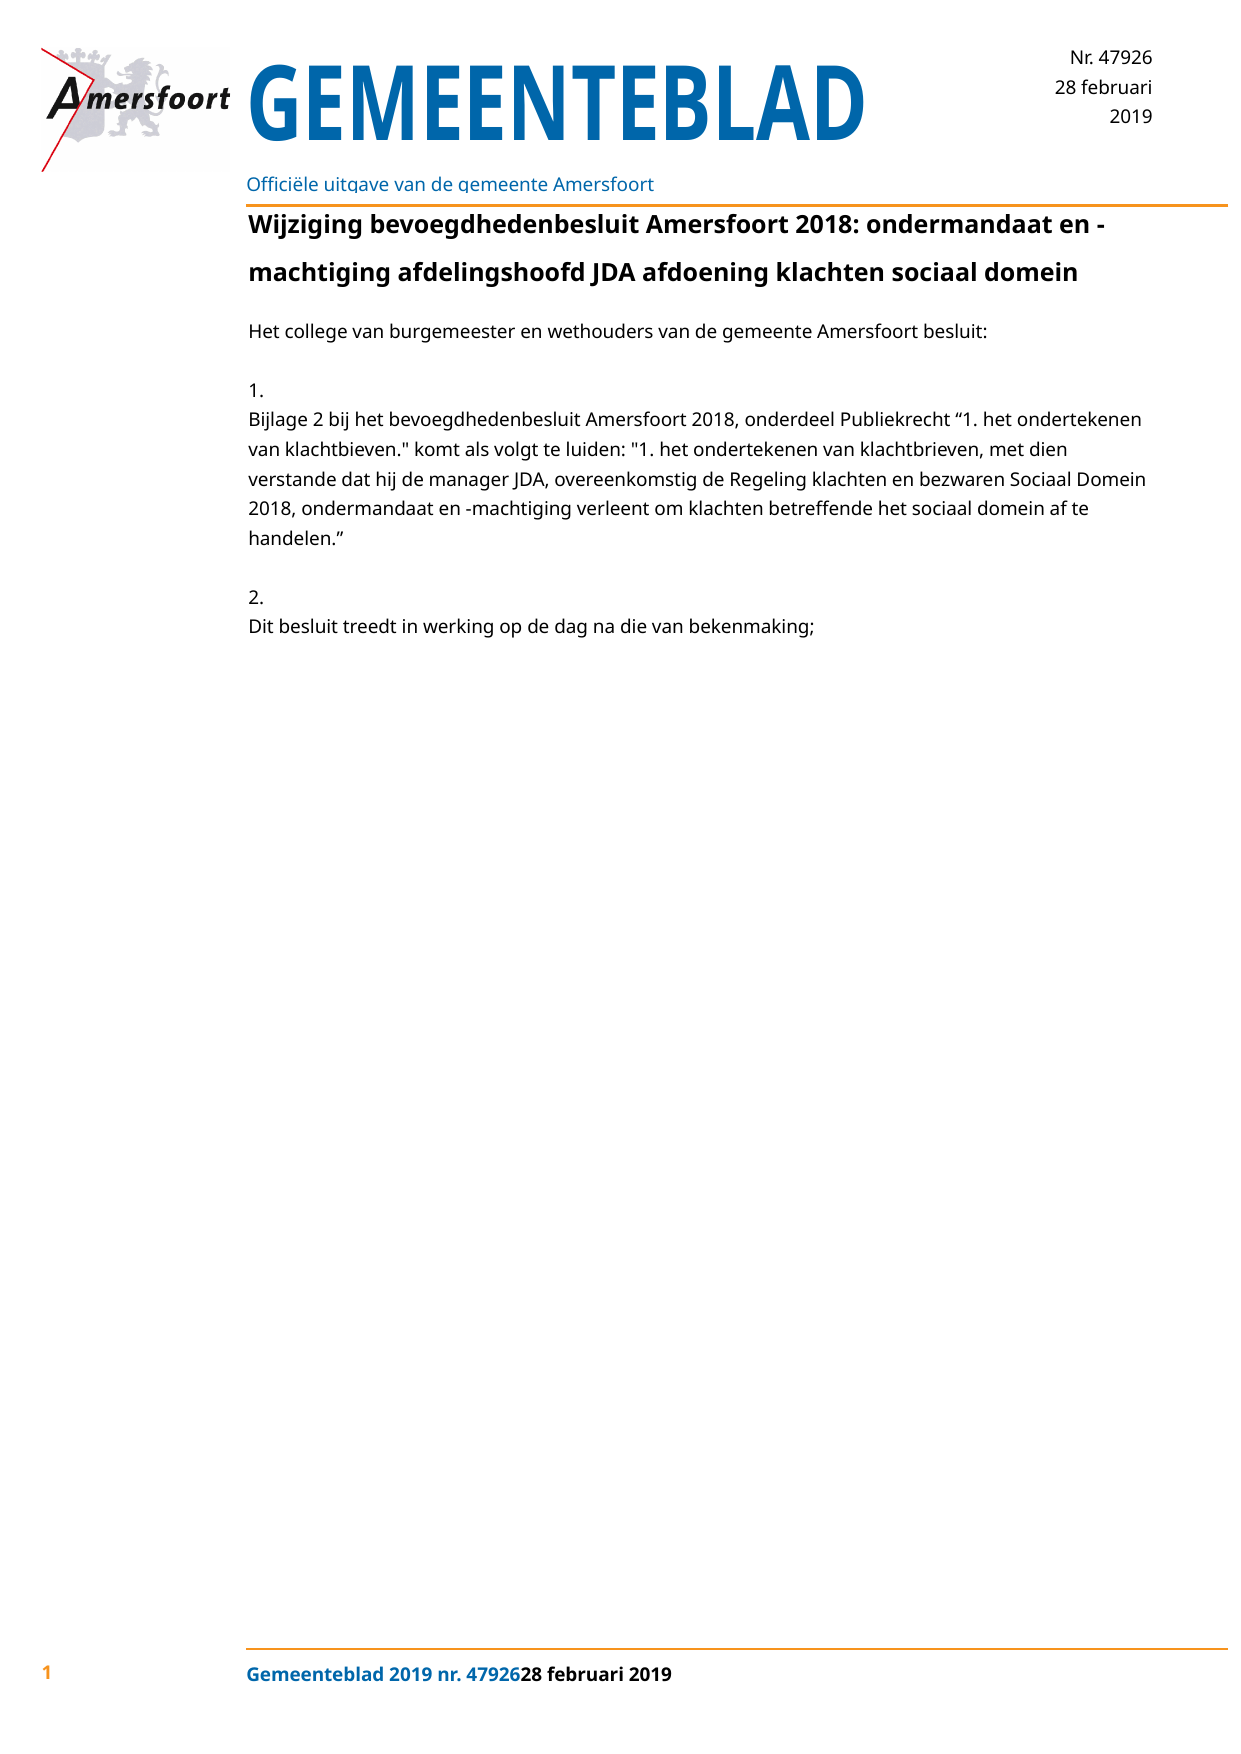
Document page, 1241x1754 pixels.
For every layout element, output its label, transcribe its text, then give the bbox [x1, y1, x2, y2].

text Dit besluit treedt in werking op de dag na die van bekenmaking; [248, 614, 1152, 639]
text Bijlage 2 bij het bevoegdhedenbesluit Amersfoort 2018, onderdeel Publiekrecht “1. het ondertekenen van klachtbieven." komt als volgt te luiden: "1. het ondertekenen van klachtbrieven, met dien verstande dat hij de manager JDA, overeenkomstig de Regeling klachten en bezwaren Sociaal Domein 2018, ondermandaat en -machtiging verleent om klachten betreffende het sociaal domein af te handelen.” [248, 407, 1152, 551]
picture [41, 47, 231, 172]
text 1. [248, 377, 1152, 403]
text Het college van burgemeester en wethouders van de gemeente Amersfoort besluit: [248, 318, 1152, 344]
text Wijziging bevoegdhedenbesluit Amersfoort 2018: ondermandaat en -machtiging afdelingshoofd JDA afdoening klachten sociaal domein [248, 207, 1152, 288]
text 2. [248, 584, 1152, 610]
